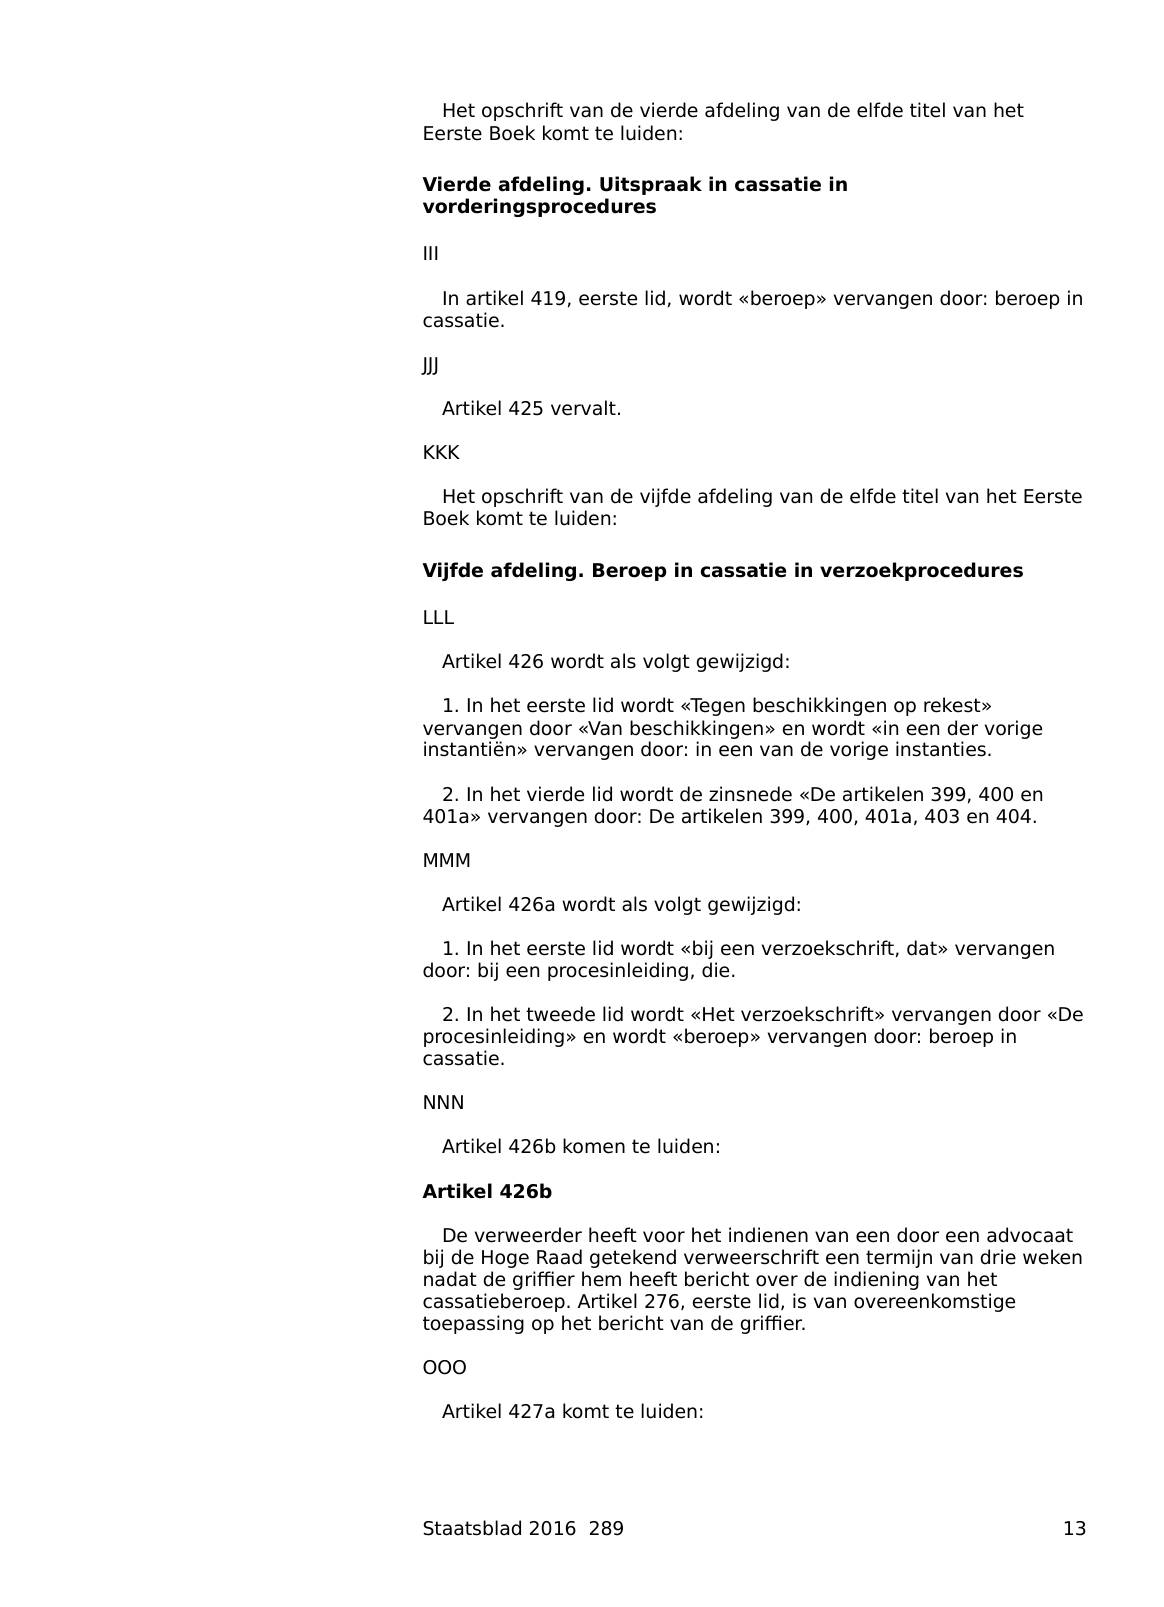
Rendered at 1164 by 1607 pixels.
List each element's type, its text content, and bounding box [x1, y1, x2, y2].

text KKK [422, 442, 1087, 464]
text 2. In het vierde lid wordt de zinsnede «De artikelen 399, 400 en 401a» vervangen door: De artikelen 399, 400, 401a, 403 en 404. [422, 783, 1087, 827]
text Het opschrift van de vijfde afdeling van de elfde titel van het Eerste Boek komt te luiden: [422, 486, 1087, 530]
text NNN [422, 1092, 1087, 1114]
text MMM [422, 850, 1087, 872]
subtitle Artikel 426b [422, 1181, 1087, 1203]
text Artikel 425 vervalt. [422, 398, 1087, 420]
text 1. In het eerste lid wordt «bij een verzoekschrift, dat» vervangen door: bij een procesinleiding, die. [422, 938, 1087, 982]
text 1. In het eerste lid wordt «Tegen beschikkingen op rekest» vervangen door «Van beschikkingen» en wordt «in een der vorige instantiën» vervangen door: in een van de vorige instanties. [422, 695, 1087, 761]
text De verweerder heeft voor het indienen van een door een advocaat bij de Hoge Raad getekend verweerschrift een termijn van drie weken nadat de griffier hem heeft bericht over de indiening van het cassatieberoep. Artikel 276, eerste lid, is van overeenkomstige toepassing op het bericht van de griffier. [422, 1225, 1087, 1335]
text 2. In het tweede lid wordt «Het verzoekschrift» vervangen door «De procesinleiding» en wordt «beroep» vervangen door: beroep in cassatie. [422, 1004, 1087, 1070]
subtitle Vierde afdeling. Uitspraak in cassatie in vorderingsprocedures [422, 174, 1087, 218]
text In artikel 419, eerste lid, wordt «beroep» vervangen door: beroep in cassatie. [422, 287, 1087, 331]
text Artikel 427a komt te luiden: [422, 1401, 1087, 1423]
text III [422, 243, 1087, 265]
text Artikel 426a wordt als volgt gewijzigd: [422, 894, 1087, 916]
text Het opschrift van de vierde afdeling van de elfde titel van het Eerste Boek komt te luiden: [422, 100, 1087, 144]
text Artikel 426b komen te luiden: [422, 1136, 1087, 1158]
text Artikel 426 wordt als volgt gewijzigd: [422, 651, 1087, 673]
text LLL [422, 607, 1087, 629]
text OOO [422, 1357, 1087, 1379]
text JJJ [422, 354, 1087, 376]
subtitle Vijfde afdeling. Beroep in cassatie in verzoekprocedures [422, 560, 1087, 582]
